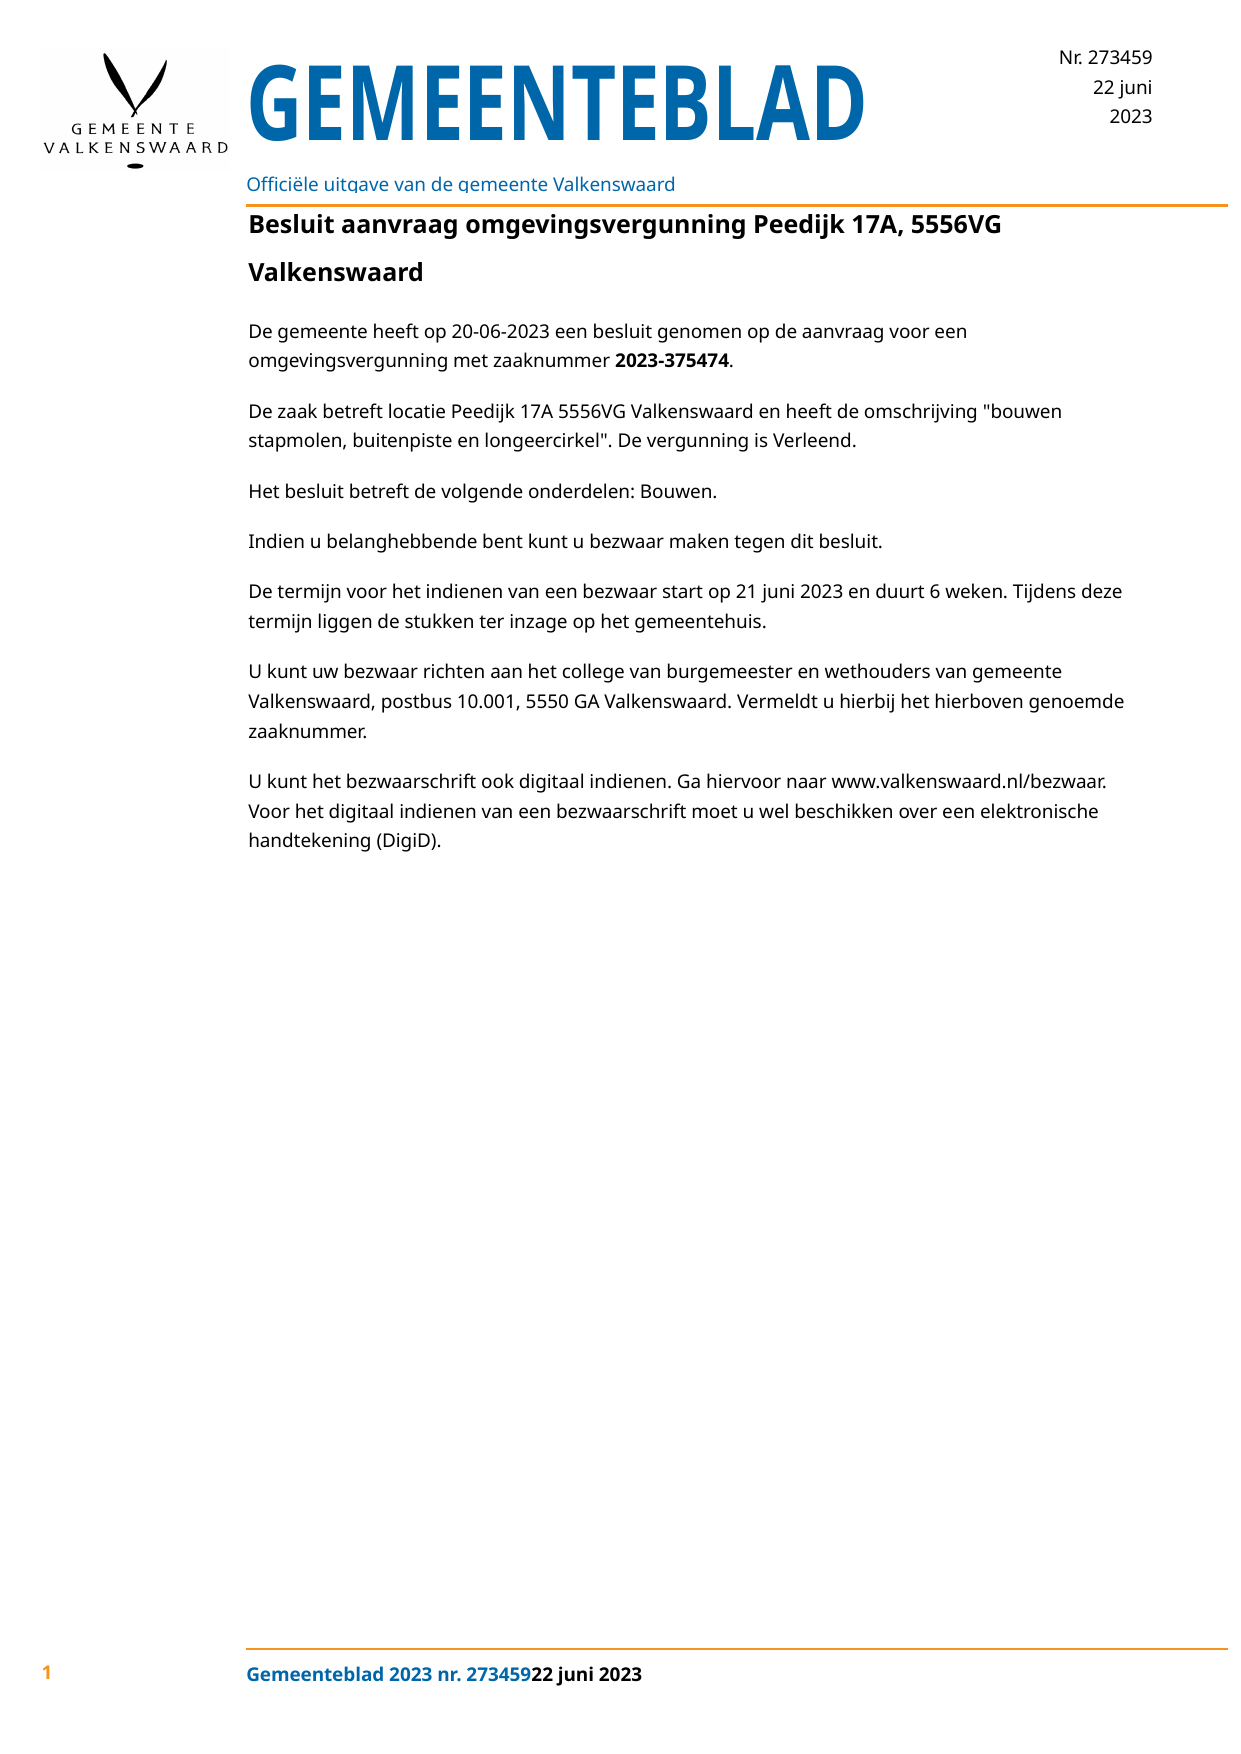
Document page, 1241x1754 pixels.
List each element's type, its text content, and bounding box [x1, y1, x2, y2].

text Indien u belanghebbende bent kunt u bezwaar maken tegen dit besluit. [248, 528, 1152, 554]
text Het besluit betreft de volgende onderdelen: Bouwen. [248, 478, 1152, 504]
text Besluit aanvraag omgevingsvergunning Peedijk 17A, 5556VG Valkenswaard [248, 207, 1152, 288]
text U kunt uw bezwaar richten aan het college van burgemeester en wethouders van gemeente Valkenswaard, postbus 10.001, 5550 GA Valkenswaard. Vermeldt u hierbij het hierboven genoemde zaaknummer. [248, 659, 1152, 744]
text U kunt het bezwaarschrift ook digitaal indienen. Ga hiervoor naar www.valkenswaard.nl/bezwaar. Voor het digitaal indienen van een bezwaarschrift moet u wel beschikken over een elektronische handtekening (DigiD). [248, 768, 1152, 853]
text De termijn voor het indienen van een bezwaar start op 21 juni 2023 en duurt 6 weken. Tijdens deze termijn liggen de stukken ter inzage op het gemeentehuis. [248, 579, 1152, 634]
text De gemeente heeft op 20-06-2023 een besluit genomen op de aanvraag voor een omgevingsvergunning met zaaknummer 2023-375474. [248, 318, 1152, 373]
picture [41, 47, 231, 172]
text De zaak betreft locatie Peedijk 17A 5556VG Valkenswaard en heeft de omschrijving "bouwen stapmolen, buitenpiste en longeercirkel". De vergunning is Verleend. [248, 398, 1152, 453]
